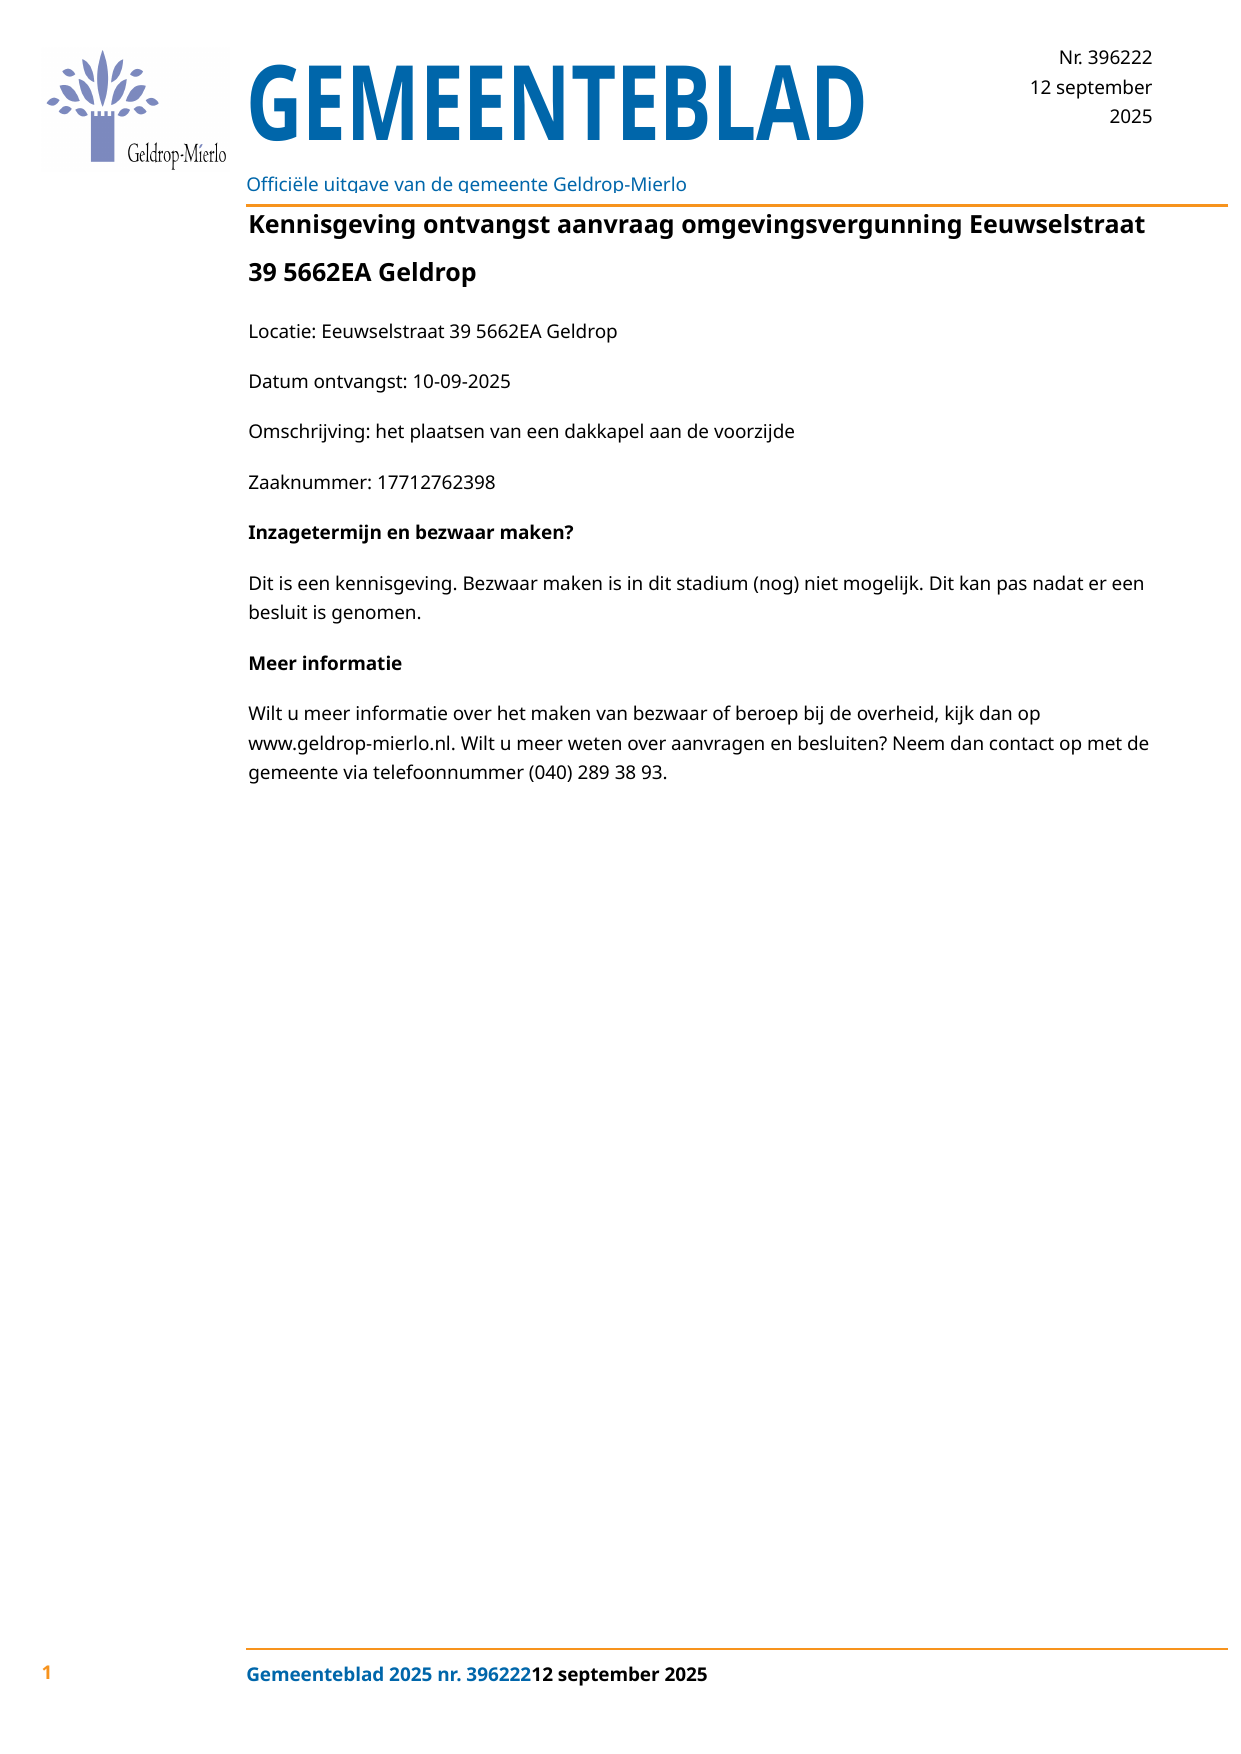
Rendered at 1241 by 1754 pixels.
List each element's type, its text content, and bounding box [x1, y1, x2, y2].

picture [41, 47, 231, 172]
text Locatie: Eeuwselstraat 39 5662EA Geldrop [248, 318, 1152, 344]
text Inzagetermijn en bezwaar maken? [248, 519, 1152, 545]
text Datum ontvangst: 10-09-2025 [248, 368, 1152, 394]
text Kennisgeving ontvangst aanvraag omgevingsvergunning Eeuwselstraat 39 5662EA Geldrop [248, 207, 1152, 288]
text Zaaknummer: 17712762398 [248, 469, 1152, 495]
text Dit is een kennisgeving. Bezwaar maken is in dit stadium (nog) niet mogelijk. Dit kan pas nadat er een besluit is genomen. [248, 570, 1152, 625]
text Omschrijving: het plaatsen van een dakkapel aan de voorzijde [248, 419, 1152, 444]
text Wilt u meer informatie over het maken van bezwaar of beroep bij de overheid, kijk dan op www.geldrop-mierlo.nl. Wilt u meer weten over aanvragen en besluiten? Neem dan contact op met de gemeente via telefoonnummer (040) 289 38 93. [248, 700, 1152, 785]
text Meer informatie [248, 650, 1152, 676]
